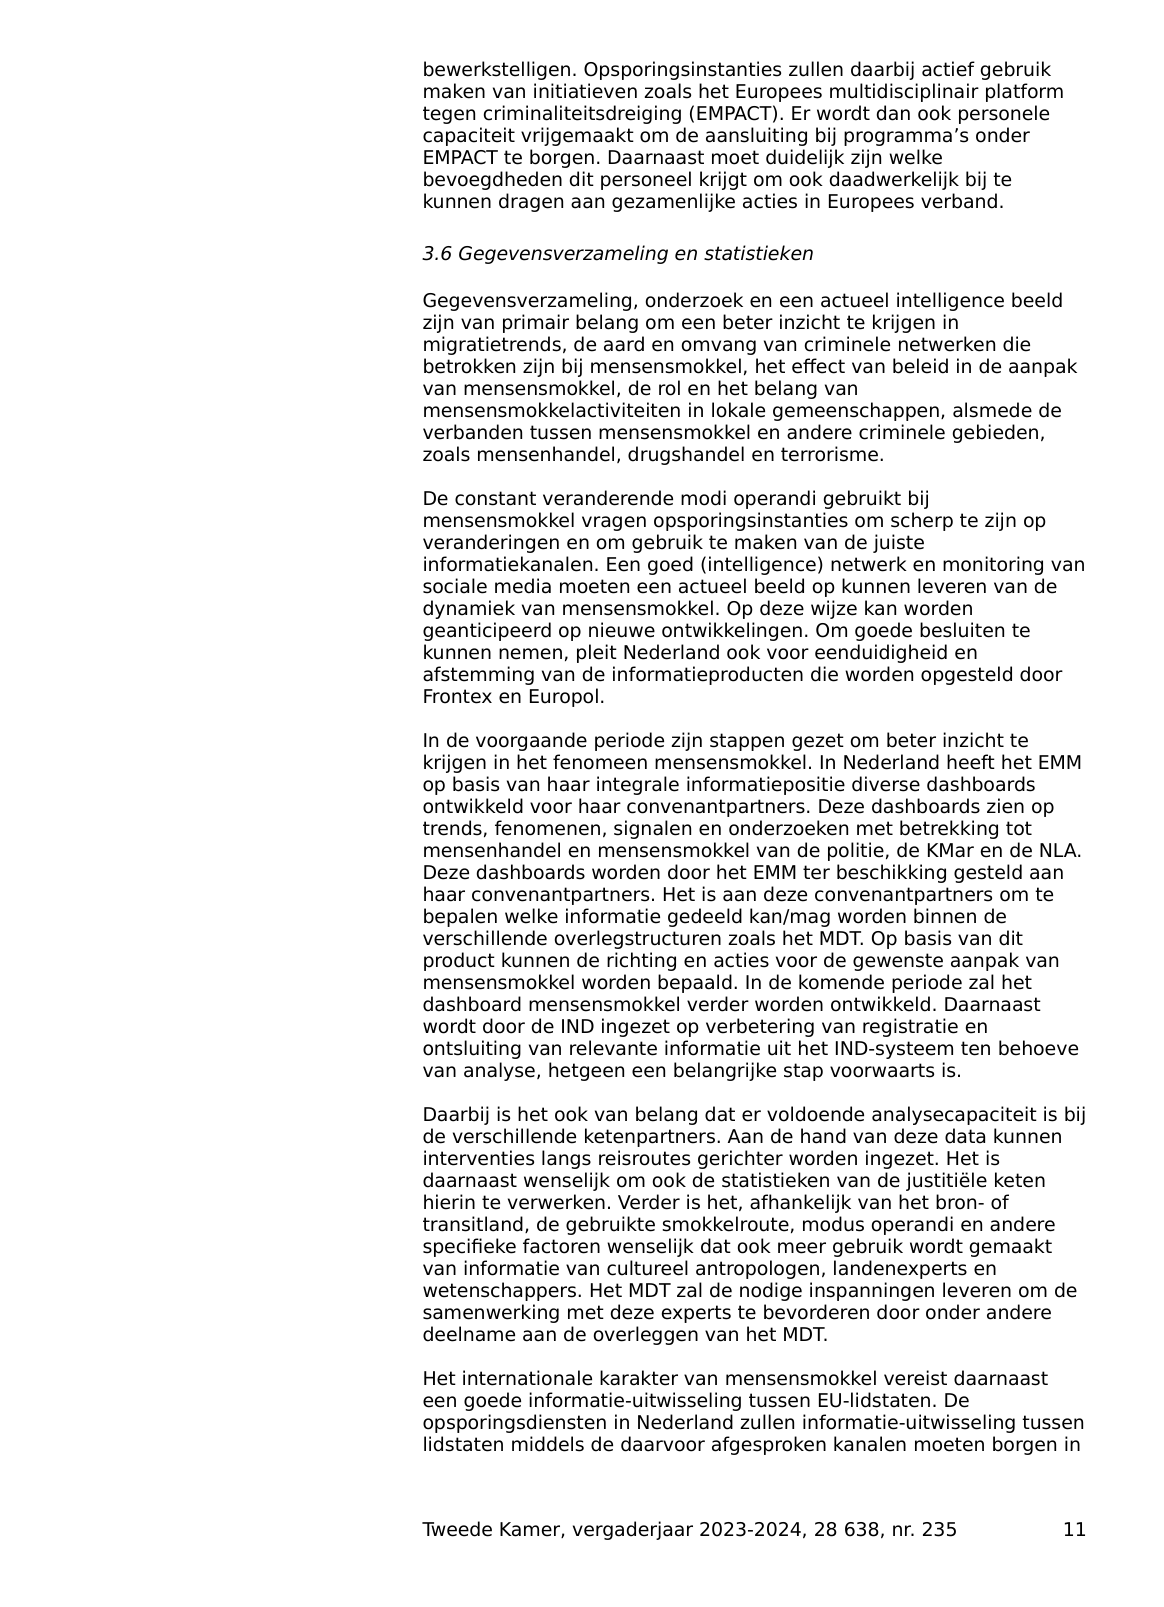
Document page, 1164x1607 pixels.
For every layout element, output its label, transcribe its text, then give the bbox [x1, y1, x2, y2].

text Gegevensverzameling, onderzoek en een actueel intelligence beeld zijn van primair belang om een beter inzicht te krijgen in migratietrends, de aard en omvang van criminele netwerken die betrokken zijn bij mensensmokkel, het effect van beleid in de aanpak van mensensmokkel, de rol en het belang van mensensmokkelactiviteiten in lokale gemeenschappen, alsmede de verbanden tussen mensensmokkel en andere criminele gebieden, zoals mensenhandel, drugshandel en terrorisme. [422, 290, 1087, 466]
text In de voorgaande periode zijn stappen gezet om beter inzicht te krijgen in het fenomeen mensensmokkel. In Nederland heeft het EMM op basis van haar integrale informatiepositie diverse dashboards ontwikkeld voor haar convenantpartners. Deze dashboards zien op trends, fenomenen, signalen en onderzoeken met betrekking tot mensenhandel en mensensmokkel van de politie, de KMar en de NLA. Deze dashboards worden door het EMM ter beschikking gesteld aan haar convenantpartners. Het is aan deze convenantpartners om te bepalen welke informatie gedeeld kan/mag worden binnen de verschillende overlegstructuren zoals het MDT. Op basis van dit product kunnen de richting en acties voor de gewenste aanpak van mensensmokkel worden bepaald. In de komende periode zal het dashboard mensensmokkel verder worden ontwikkeld. Daarnaast wordt door de IND ingezet op verbetering van registratie en ontsluiting van relevante informatie uit het IND-systeem ten behoeve van analyse, hetgeen een belangrijke stap voorwaarts is. [422, 730, 1087, 1082]
text Het internationale karakter van mensensmokkel vereist daarnaast een goede informatie-uitwisseling tussen EU-lidstaten. De opsporingsdiensten in Nederland zullen informatie-uitwisseling tussen lidstaten middels de daarvoor afgesproken kanalen moeten borgen in [422, 1368, 1087, 1456]
text De constant veranderende modi operandi gebruikt bij mensensmokkel vragen opsporingsinstanties om scherp te zijn op veranderingen en om gebruik te maken van de juiste informatiekanalen. Een goed (intelligence) netwerk en monitoring van sociale media moeten een actueel beeld op kunnen leveren van de dynamiek van mensensmokkel. Op deze wijze kan worden geanticipeerd op nieuwe ontwikkelingen. Om goede besluiten te kunnen nemen, pleit Nederland ook voor eenduidigheid en afstemming van de informatieproducten die worden opgesteld door Frontex en Europol. [422, 488, 1087, 708]
subtitle 3.6 Gegevensverzameling en statistieken [422, 243, 1087, 265]
text bewerkstelligen. Opsporingsinstanties zullen daarbij actief gebruik maken van initiatieven zoals het Europees multidisciplinair platform tegen criminaliteitsdreiging (EMPACT). Er wordt dan ook personele capaciteit vrijgemaakt om de aansluiting bij programma’s onder EMPACT te borgen. Daarnaast moet duidelijk zijn welke bevoegdheden dit personeel krijgt om ook daadwerkelijk bij te kunnen dragen aan gezamenlijke acties in Europees verband. [422, 59, 1087, 213]
text Daarbij is het ook van belang dat er voldoende analysecapaciteit is bij de verschillende ketenpartners. Aan de hand van deze data kunnen interventies langs reisroutes gerichter worden ingezet. Het is daarnaast wenselijk om ook de statistieken van de justitiële keten hierin te verwerken. Verder is het, afhankelijk van het bron- of transitland, de gebruikte smokkelroute, modus operandi en andere specifieke factoren wenselijk dat ook meer gebruik wordt gemaakt van informatie van cultureel antropologen, landenexperts en wetenschappers. Het MDT zal de nodige inspanningen leveren om de samenwerking met deze experts te bevorderen door onder andere deelname aan de overleggen van het MDT. [422, 1104, 1087, 1346]
